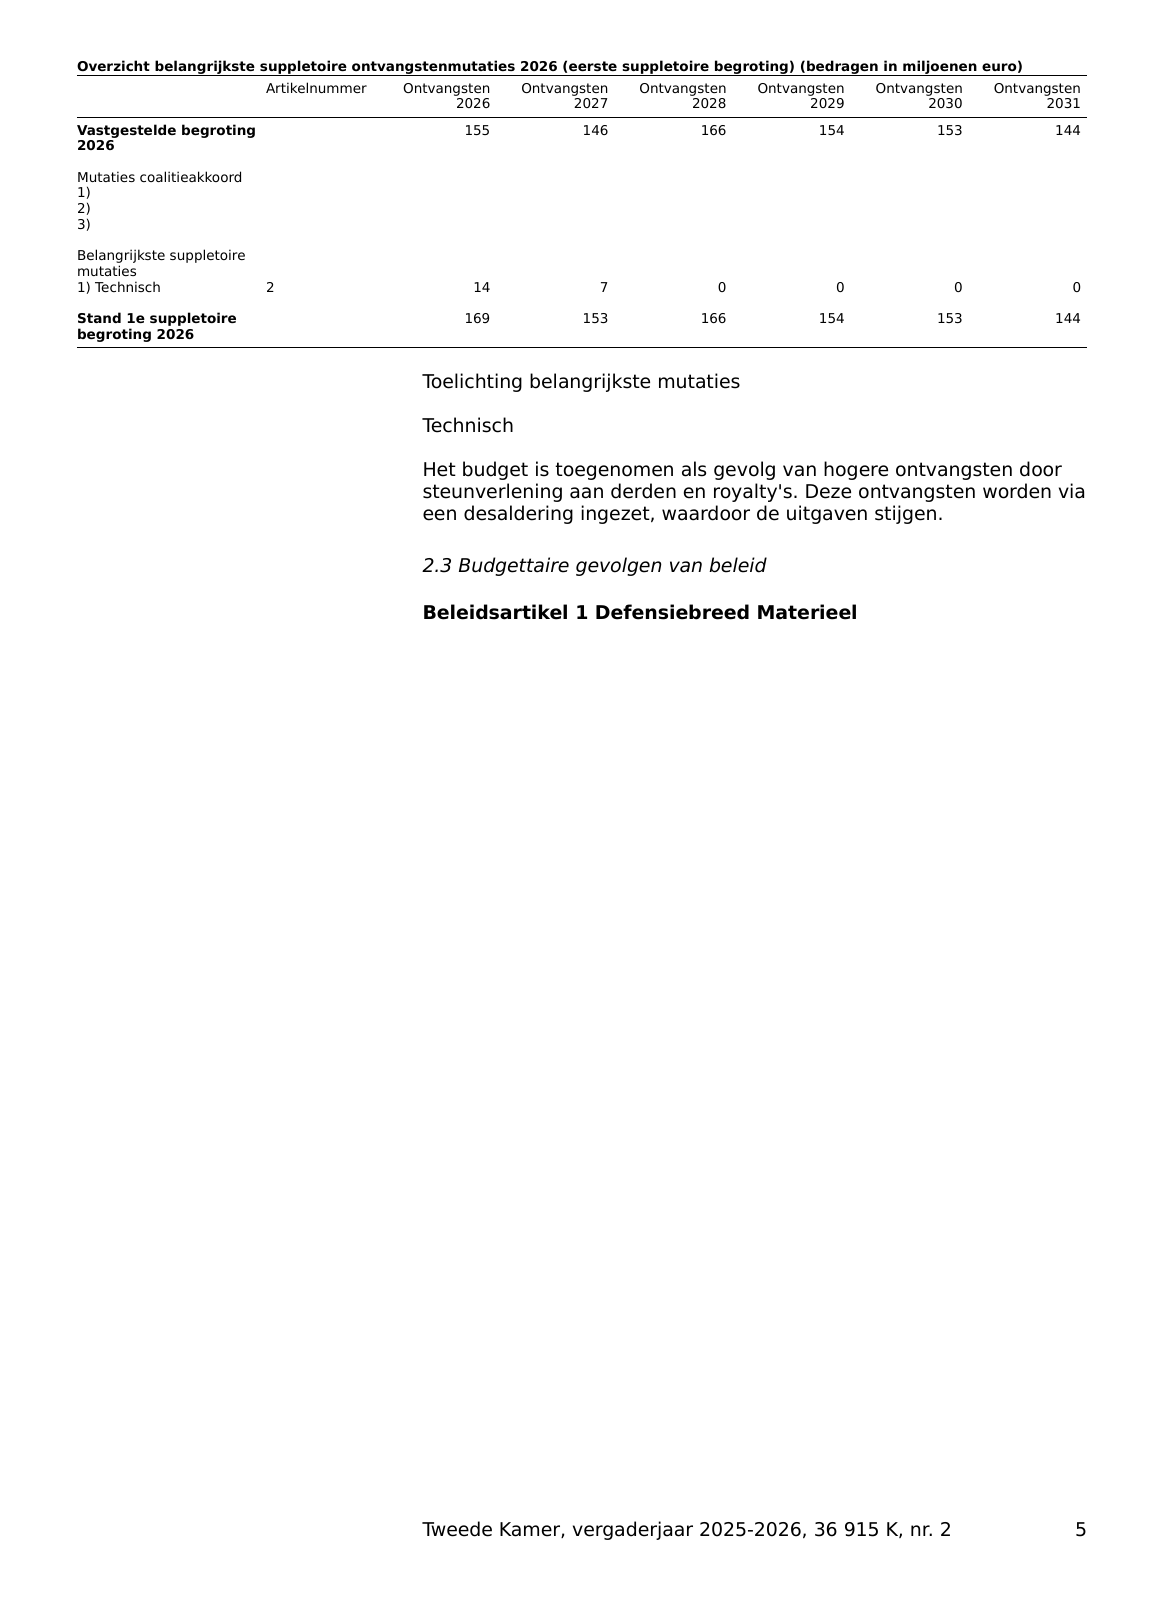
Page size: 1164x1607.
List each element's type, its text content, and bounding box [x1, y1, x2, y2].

subtitle Beleidsartikel 1 Defensiebreed Materieel [422, 602, 1087, 624]
table_cell 154 [732, 118, 850, 154]
table_cell [969, 248, 1087, 280]
table_cell [378, 201, 496, 217]
table_cell [77, 154, 260, 169]
table_cell [969, 185, 1087, 201]
table_cell [969, 295, 1087, 311]
table_cell [969, 217, 1087, 232]
table_cell 166 [614, 118, 732, 154]
table_cell [77, 233, 260, 248]
table_cell [378, 217, 496, 232]
table_cell [614, 233, 732, 248]
table_cell [732, 217, 850, 232]
table_cell 144 [969, 118, 1087, 154]
subtitle Toelichting belangrijkste mutaties [422, 371, 1087, 392]
table_cell [260, 233, 378, 248]
table_cell 14 [378, 280, 496, 295]
table_cell [496, 248, 614, 280]
table_cell Belangrijkste suppletoire mutaties [77, 248, 260, 280]
table_cell [850, 295, 968, 311]
table_cell 166 [614, 311, 732, 347]
table_cell [732, 185, 850, 201]
table_cell [969, 233, 1087, 248]
table_cell [378, 185, 496, 201]
table_cell [496, 185, 614, 201]
table_cell 153 [850, 118, 968, 154]
table_cell [850, 201, 968, 217]
table_cell [850, 217, 968, 232]
table_header Overzicht belangrijkste suppletoire ontvangstenmutaties 2026 (eerste suppletoire begroting) (bedragen in miljoenen euro) [77, 59, 1087, 75]
table_cell 169 [378, 311, 496, 347]
table_cell [77, 295, 260, 311]
table_cell 2) [77, 201, 260, 217]
table_cell [378, 154, 496, 169]
table_cell 2 [260, 280, 378, 295]
table_cell [260, 295, 378, 311]
subtitle Technisch [422, 415, 1087, 437]
table_cell [378, 295, 496, 311]
table_cell Vastgestelde begroting 2026 [77, 118, 260, 154]
table_cell [260, 154, 378, 169]
table_cell [378, 170, 496, 185]
table_cell Artikelnummer [260, 76, 378, 117]
table_cell [614, 201, 732, 217]
table_cell 154 [732, 311, 850, 347]
table_cell 0 [850, 280, 968, 295]
table_cell 153 [850, 311, 968, 347]
table_cell [260, 185, 378, 201]
table_cell [732, 295, 850, 311]
table_cell [614, 185, 732, 201]
table_cell [260, 118, 378, 154]
table_cell Mutaties coalitieakkoord [77, 170, 260, 185]
table_cell [732, 233, 850, 248]
table_cell [260, 311, 378, 347]
table_cell [732, 154, 850, 169]
table_cell [969, 170, 1087, 185]
table_cell [850, 170, 968, 185]
table_cell [850, 154, 968, 169]
table_cell Ontvangsten 2028 [614, 76, 732, 117]
table_cell 1) [77, 185, 260, 201]
table_cell [77, 76, 260, 117]
table_cell [969, 154, 1087, 169]
table_cell Ontvangsten 2031 [969, 76, 1087, 117]
table_cell [850, 185, 968, 201]
subtitle 2.3 Budgettaire gevolgen van beleid [422, 555, 1087, 577]
text Het budget is toegenomen als gevolg van hogere ontvangsten door steunverlening aan derden en royalty's. Deze ontvangsten worden via een desaldering ingezet, waardoor de uitgaven stijgen. [422, 459, 1087, 525]
table_cell [496, 217, 614, 232]
table_cell Ontvangsten 2029 [732, 76, 850, 117]
table_cell Ontvangsten 2030 [850, 76, 968, 117]
table_cell [969, 201, 1087, 217]
table_cell [260, 201, 378, 217]
table_cell 146 [496, 118, 614, 154]
table_cell [614, 248, 732, 280]
table_cell [850, 233, 968, 248]
table_cell [260, 248, 378, 280]
table_cell [732, 170, 850, 185]
table_cell [614, 217, 732, 232]
table_cell [496, 233, 614, 248]
table_cell Ontvangsten 2026 [378, 76, 496, 117]
table_cell [260, 217, 378, 232]
table_cell [614, 170, 732, 185]
table_cell [496, 170, 614, 185]
table_cell [850, 248, 968, 280]
table_cell [732, 201, 850, 217]
table_cell 0 [732, 280, 850, 295]
table_cell [614, 295, 732, 311]
table_cell 155 [378, 118, 496, 154]
table_cell [496, 295, 614, 311]
table_cell [496, 154, 614, 169]
table_cell [378, 248, 496, 280]
table_cell 3) [77, 217, 260, 232]
table_cell 0 [969, 280, 1087, 295]
table_cell Ontvangsten 2027 [496, 76, 614, 117]
table_cell [260, 170, 378, 185]
table_cell [378, 233, 496, 248]
table_cell [496, 201, 614, 217]
table_cell [732, 248, 850, 280]
table_cell [614, 154, 732, 169]
table_cell 153 [496, 311, 614, 347]
table_cell 144 [969, 311, 1087, 347]
table_cell Stand 1e suppletoire begroting 2026 [77, 311, 260, 347]
table_cell 7 [496, 280, 614, 295]
table_cell 1) Technisch [77, 280, 260, 295]
table_cell 0 [614, 280, 732, 295]
